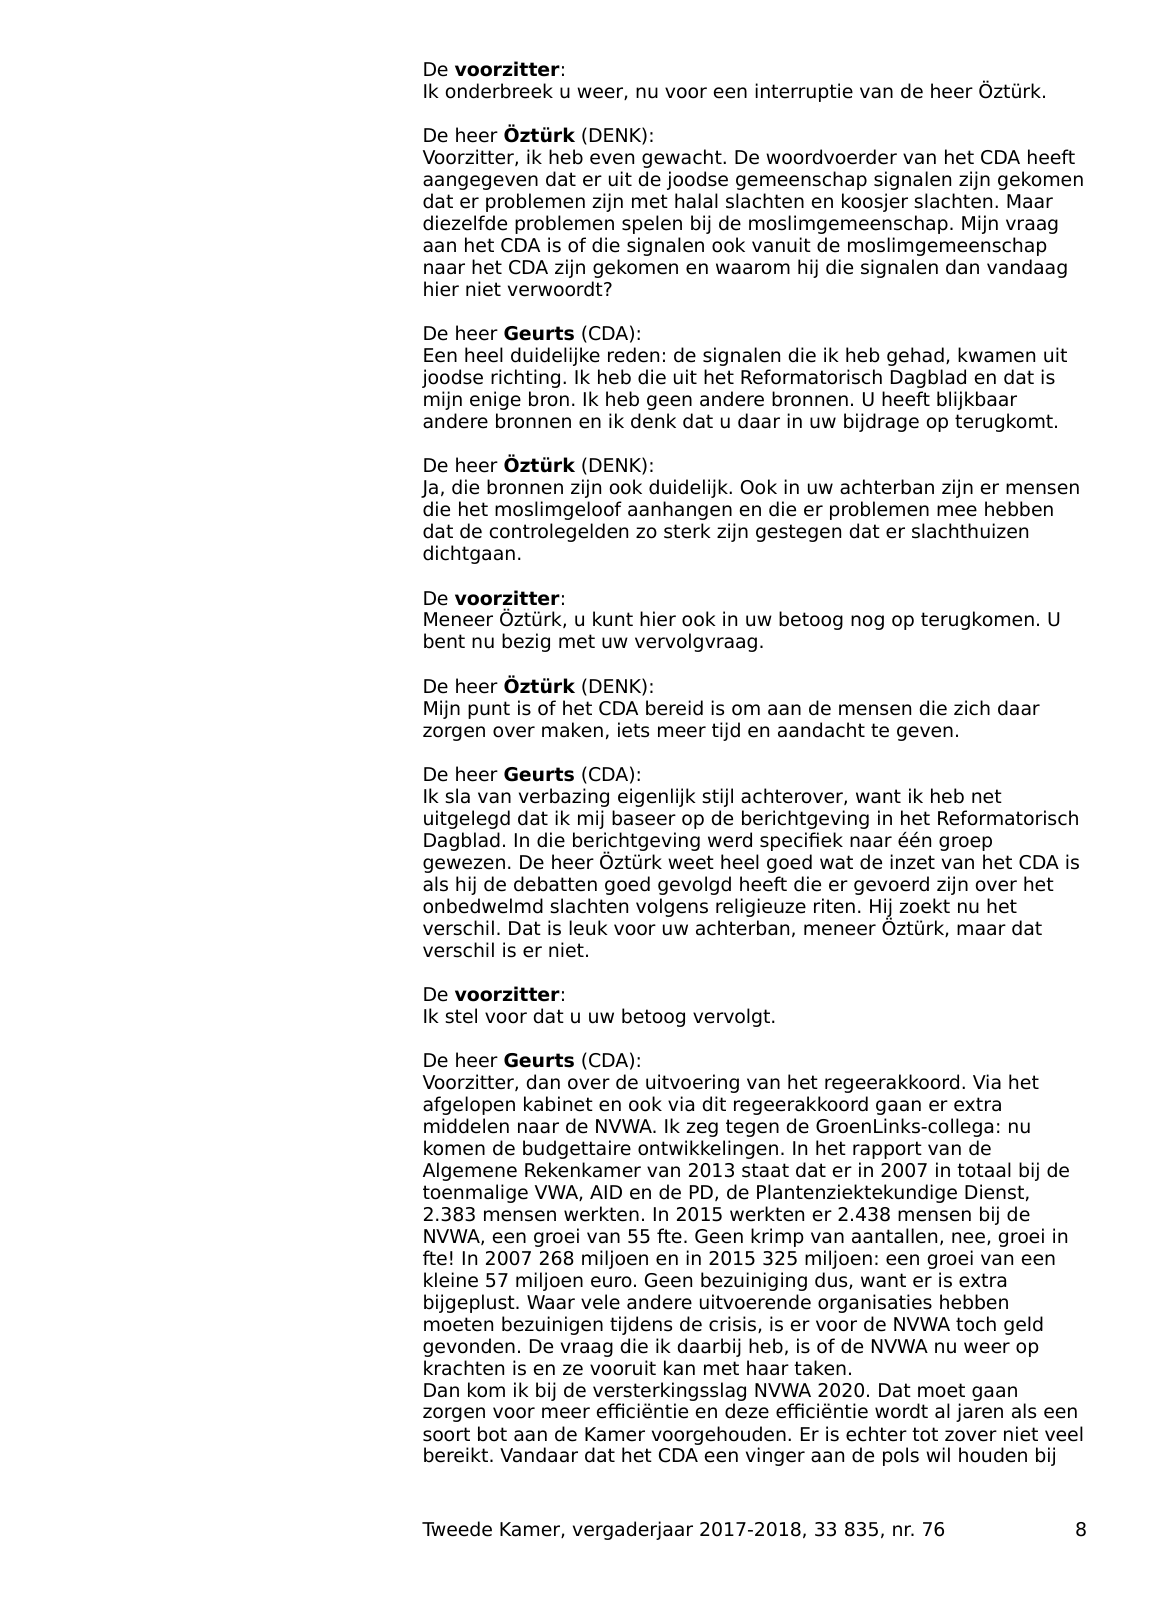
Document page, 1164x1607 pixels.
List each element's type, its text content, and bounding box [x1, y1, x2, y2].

text De heer Öztürk (DENK): [422, 125, 1087, 147]
text Meneer Öztürk, u kunt hier ook in uw betoog nog op terugkomen. U bent nu bezig met uw vervolgvraag. [422, 609, 1087, 653]
text De voorzitter: [422, 59, 1087, 81]
text Een heel duidelijke reden: de signalen die ik heb gehad, kwamen uit joodse richting. Ik heb die uit het Reformatorisch Dagblad en dat is mijn enige bron. Ik heb geen andere bronnen. U heeft blijkbaar andere bronnen en ik denk dat u daar in uw bijdrage op terugkomt. [422, 345, 1087, 433]
text De heer Öztürk (DENK): [422, 455, 1087, 477]
text Ja, die bronnen zijn ook duidelijk. Ook in uw achterban zijn er mensen die het moslimgeloof aanhangen en die er problemen mee hebben dat de controlegelden zo sterk zijn gestegen dat er slachthuizen dichtgaan. [422, 477, 1087, 565]
text Dan kom ik bij de versterkingsslag NVWA 2020. Dat moet gaan zorgen voor meer efficiëntie en deze efficiëntie wordt al jaren als een soort bot aan de Kamer voorgehouden. Er is echter tot zover niet veel bereikt. Vandaar dat het CDA een vinger aan de pols wil houden bij [422, 1379, 1087, 1467]
text Ik onderbreek u weer, nu voor een interruptie van de heer Öztürk. [422, 81, 1087, 103]
text Mijn punt is of het CDA bereid is om aan de mensen die zich daar zorgen over maken, iets meer tijd en aandacht te geven. [422, 697, 1087, 741]
text Ik sla van verbazing eigenlijk stijl achterover, want ik heb net uitgelegd dat ik mij baseer op de berichtgeving in het Reformatorisch Dagblad. In die berichtgeving werd specifiek naar één groep gewezen. De heer Öztürk weet heel goed wat de inzet van het CDA is als hij de debatten goed gevolgd heeft die er gevoerd zijn over het onbedwelmd slachten volgens religieuze riten. Hij zoekt nu het verschil. Dat is leuk voor uw achterban, meneer Öztürk, maar dat verschil is er niet. [422, 786, 1087, 961]
text Voorzitter, ik heb even gewacht. De woordvoerder van het CDA heeft aangegeven dat er uit de joodse gemeenschap signalen zijn gekomen dat er problemen zijn met halal slachten en koosjer slachten. Maar diezelfde problemen spelen bij de moslimgemeenschap. Mijn vraag aan het CDA is of die signalen ook vanuit de moslimgemeenschap naar het CDA zijn gekomen en waarom hij die signalen dan vandaag hier niet verwoordt? [422, 147, 1087, 301]
text De voorzitter: [422, 587, 1087, 609]
text De heer Geurts (CDA): [422, 764, 1087, 786]
text De heer Geurts (CDA): [422, 1050, 1087, 1072]
text Ik stel voor dat u uw betoog vervolgt. [422, 1006, 1087, 1028]
text De voorzitter: [422, 984, 1087, 1006]
text De heer Geurts (CDA): [422, 323, 1087, 345]
text Voorzitter, dan over de uitvoering van het regeerakkoord. Via het afgelopen kabinet en ook via dit regeerakkoord gaan er extra middelen naar de NVWA. Ik zeg tegen de GroenLinks-collega: nu komen de budgettaire ontwikkelingen. In het rapport van de Algemene Rekenkamer van 2013 staat dat er in 2007 in totaal bij de toenmalige VWA, AID en de PD, de Plantenziektekundige Dienst, 2.383 mensen werkten. In 2015 werkten er 2.438 mensen bij de NVWA, een groei van 55 fte. Geen krimp van aantallen, nee, groei in fte! In 2007 268 miljoen en in 2015 325 miljoen: een groei van een kleine 57 miljoen euro. Geen bezuiniging dus, want er is extra bijgeplust. Waar vele andere uitvoerende organisaties hebben moeten bezuinigen tijdens de crisis, is er voor de NVWA toch geld gevonden. De vraag die ik daarbij heb, is of de NVWA nu weer op krachten is en ze vooruit kan met haar taken. [422, 1072, 1087, 1379]
text De heer Öztürk (DENK): [422, 676, 1087, 697]
